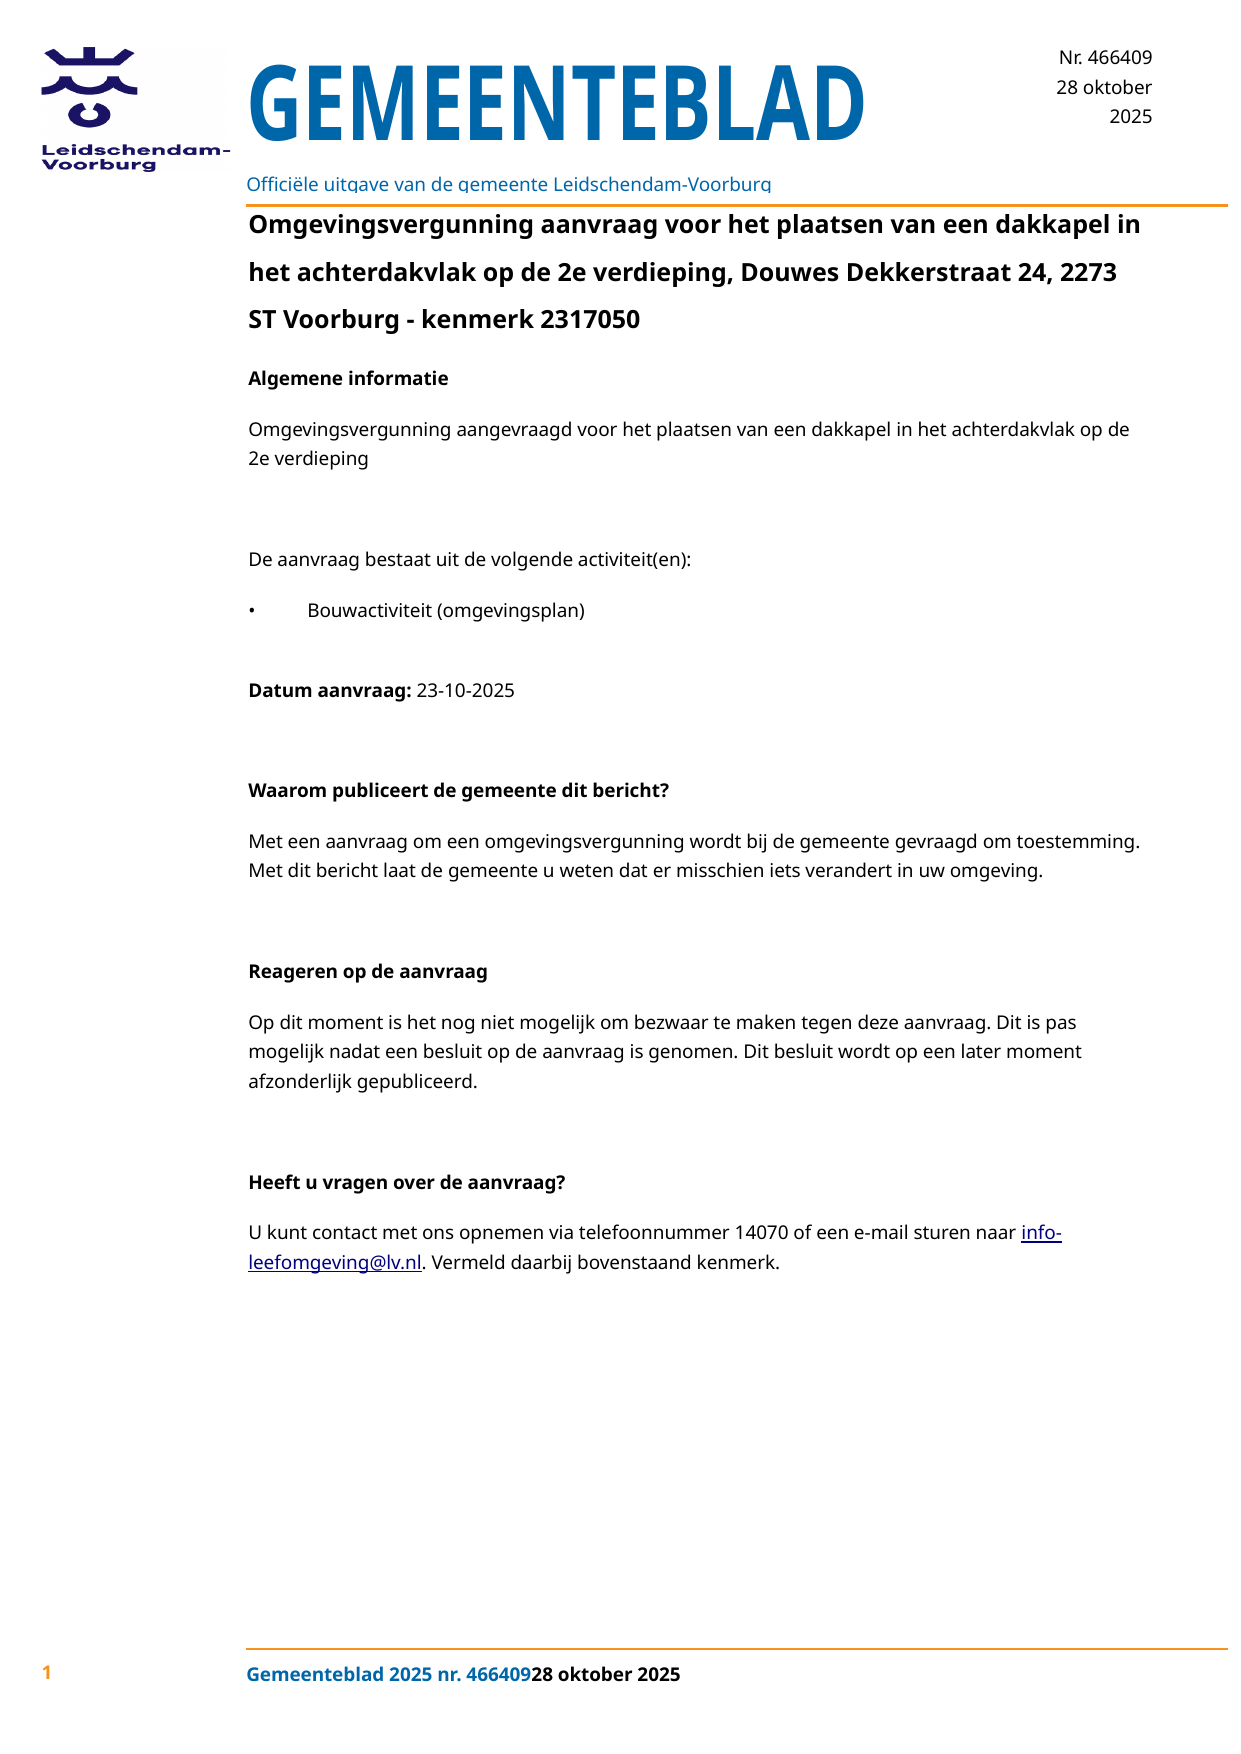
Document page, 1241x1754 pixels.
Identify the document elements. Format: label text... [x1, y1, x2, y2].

text Omgevingsvergunning aanvraag voor het plaatsen van een dakkapel in het achterdakvlak op de 2e verdieping, Douwes Dekkerstraat 24, 2273 ST Voorburg - kenmerk 2317050 [248, 207, 1152, 336]
text Datum aanvraag: 23-10-2025 [248, 677, 1152, 702]
text Waarom publiceert de gemeente dit bericht? [248, 778, 1152, 803]
text Heeft u vragen over de aanvraag? [248, 1169, 1152, 1194]
picture [41, 47, 231, 172]
text Op dit moment is het nog niet mogelijk om bezwaar te maken tegen deze aanvraag. Dit is pas mogelijk nadat een besluit op de aanvraag is genomen. Dit besluit wordt op een later moment afzonderlijk gepubliceerd. [248, 1009, 1152, 1094]
text Algemene informatie [248, 366, 1152, 391]
text U kunt contact met ons opnemen via telefoonnummer 14070 of een e-mail sturen naar info-leefomgeving@lv.nl. Vermeld daarbij bovenstaand kenmerk. [248, 1219, 1152, 1274]
text De aanvraag bestaat uit de volgende activiteit(en): [248, 546, 1152, 572]
text Omgevingsvergunning aangevraagd voor het plaatsen van een dakkapel in het achterdakvlak op de 2e verdieping [248, 416, 1152, 471]
list Bouwactiviteit (omgevingsplan) [248, 597, 1152, 622]
text Reageren op de aanvraag [248, 958, 1152, 984]
text Met een aanvraag om een omgevingsvergunning wordt bij de gemeente gevraagd om toestemming. Met dit bericht laat de gemeente u weten dat er misschien iets verandert in uw omgeving. [248, 828, 1152, 883]
